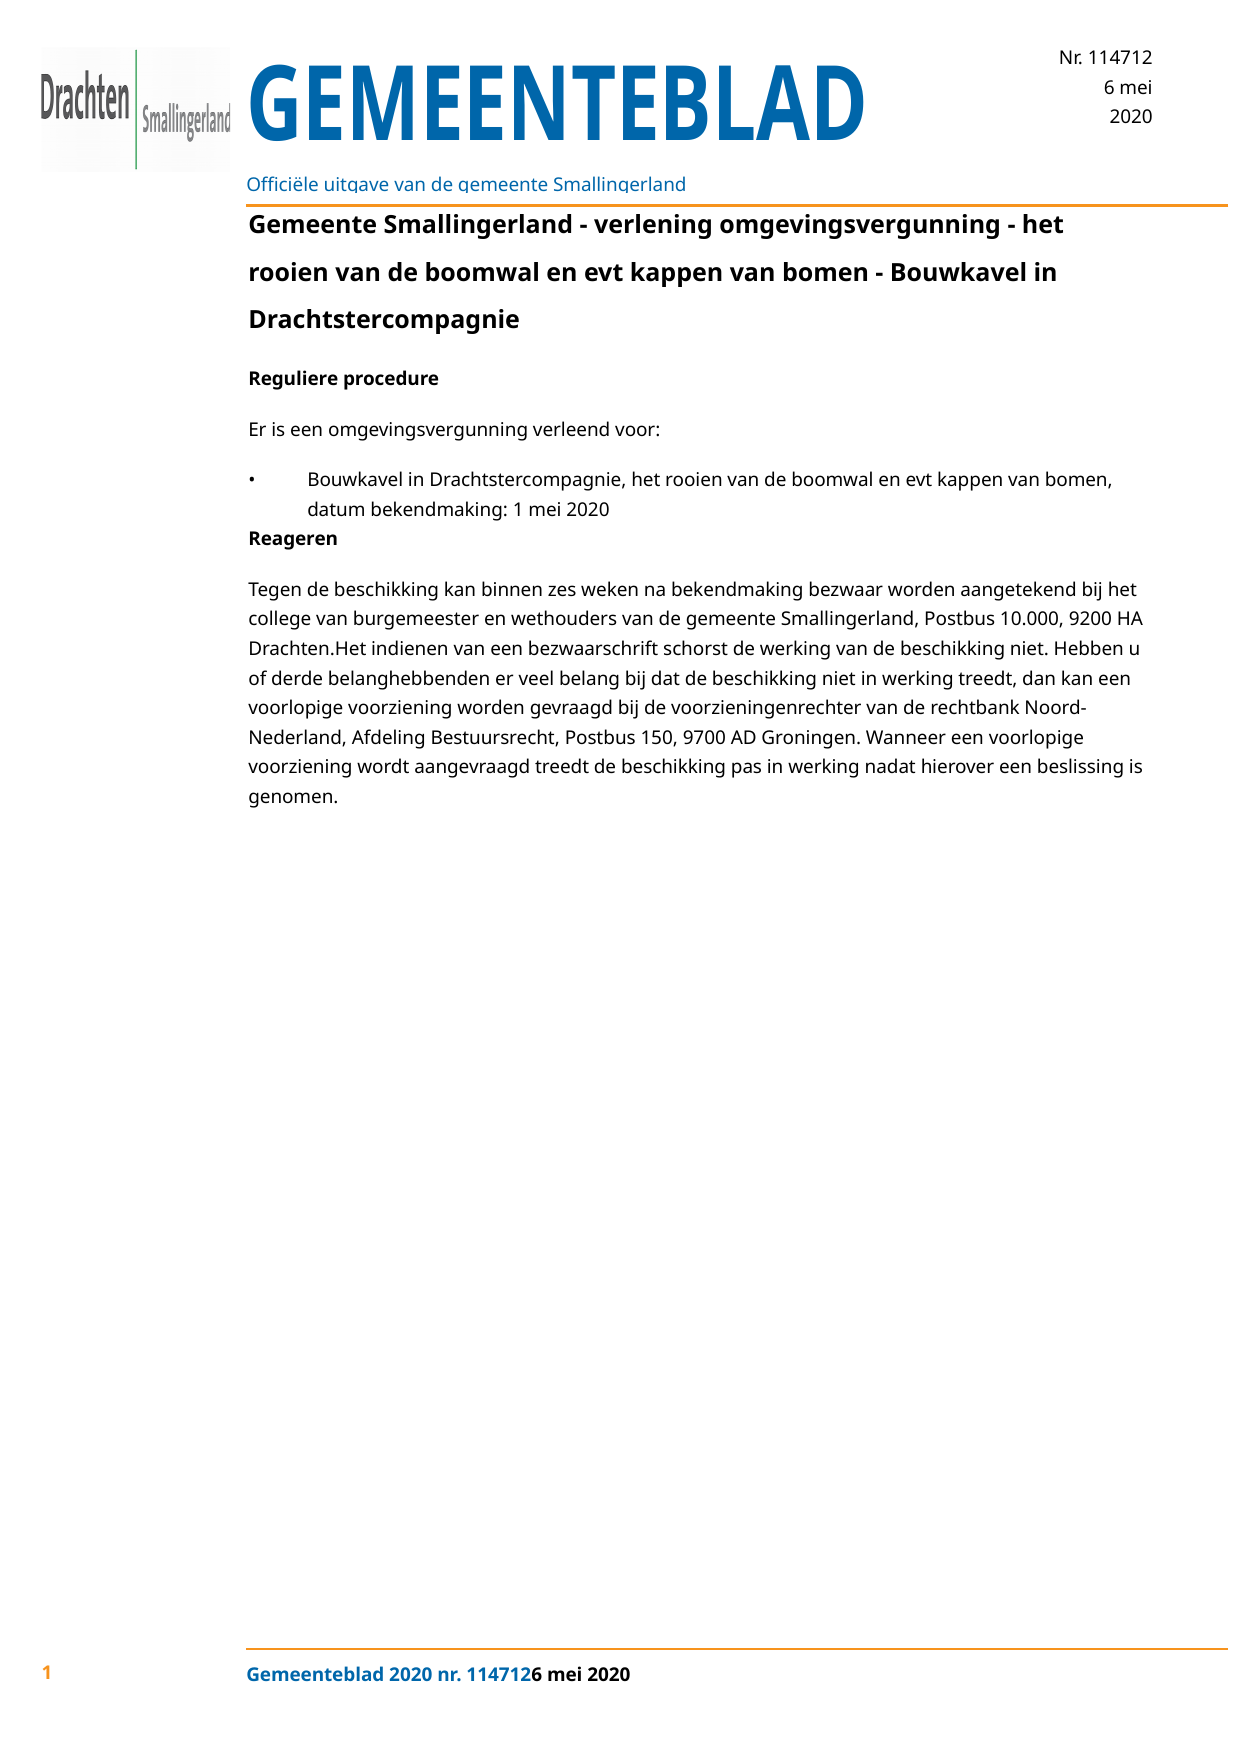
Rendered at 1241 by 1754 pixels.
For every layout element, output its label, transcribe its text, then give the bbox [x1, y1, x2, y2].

picture [41, 47, 231, 172]
text Er is een omgevingsvergunning verleend voor: [248, 416, 1152, 442]
text Reguliere procedure [248, 366, 1152, 391]
text Gemeente Smallingerland - verlening omgevingsvergunning - het rooien van de boomwal en evt kappen van bomen - Bouwkavel in Drachtstercompagnie [248, 207, 1152, 336]
list Bouwkavel in Drachtstercompagnie, het rooien van de boomwal en evt kappen van bomen, datum bekendmaking: 1 mei 2020 [248, 466, 1152, 522]
text Tegen de beschikking kan binnen zes weken na bekendmaking bezwaar worden aangetekend bij het college van burgemeester en wethouders van de gemeente Smallingerland, Postbus 10.000, 9200 HA Drachten.Het indienen van een bezwaarschrift schorst de werking van de beschikking niet. Hebben u of derde belanghebbenden er veel belang bij dat de beschikking niet in werking treedt, dan kan een voorlopige voorziening worden gevraagd bij de voorzieningenrechter van de rechtbank Noord-Nederland, Afdeling Bestuursrecht, Postbus 150, 9700 AD Groningen. Wanneer een voorlopige voorziening wordt aangevraagd treedt de beschikking pas in werking nadat hierover een beslissing is genomen. [248, 576, 1152, 809]
text Reageren [248, 526, 1152, 551]
